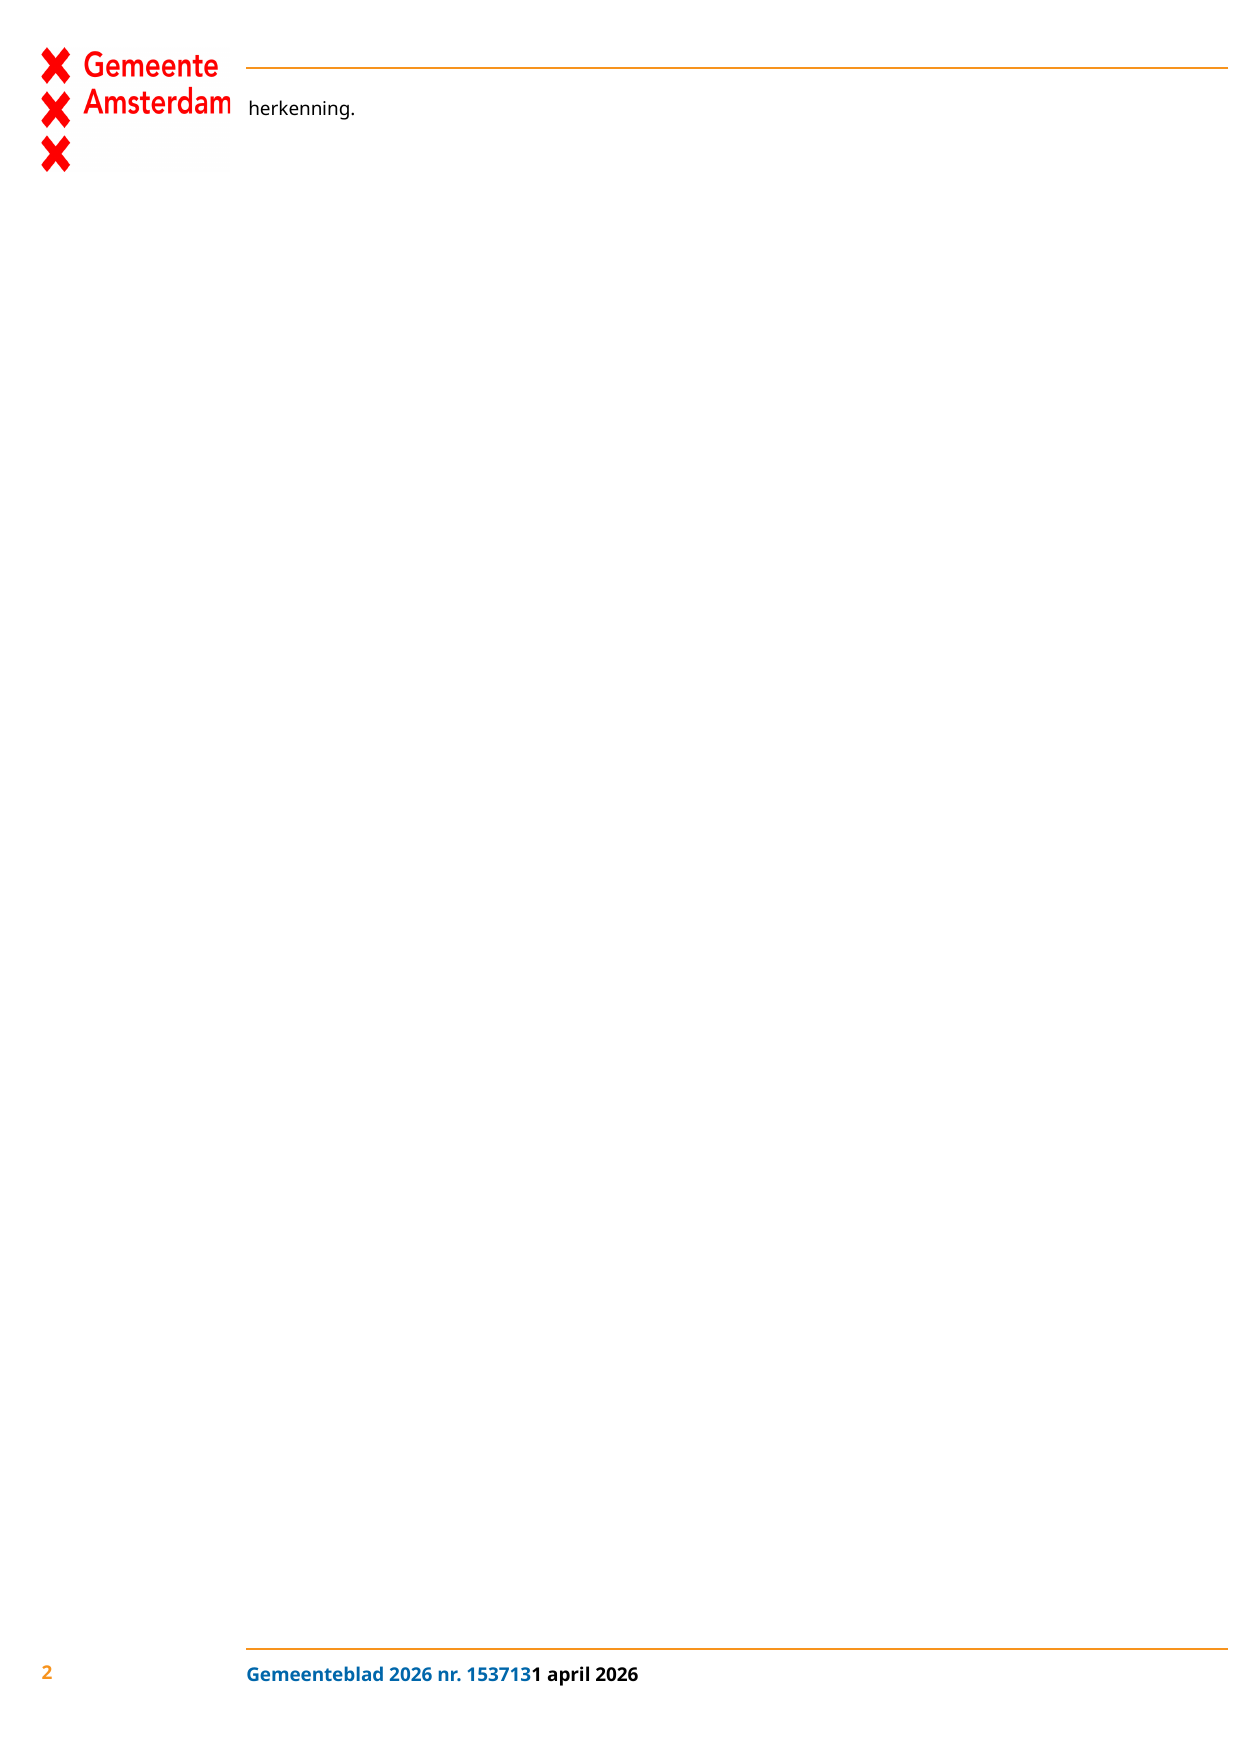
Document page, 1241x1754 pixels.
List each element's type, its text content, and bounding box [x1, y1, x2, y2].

picture [41, 47, 231, 172]
text herkenning. [248, 95, 1152, 121]
